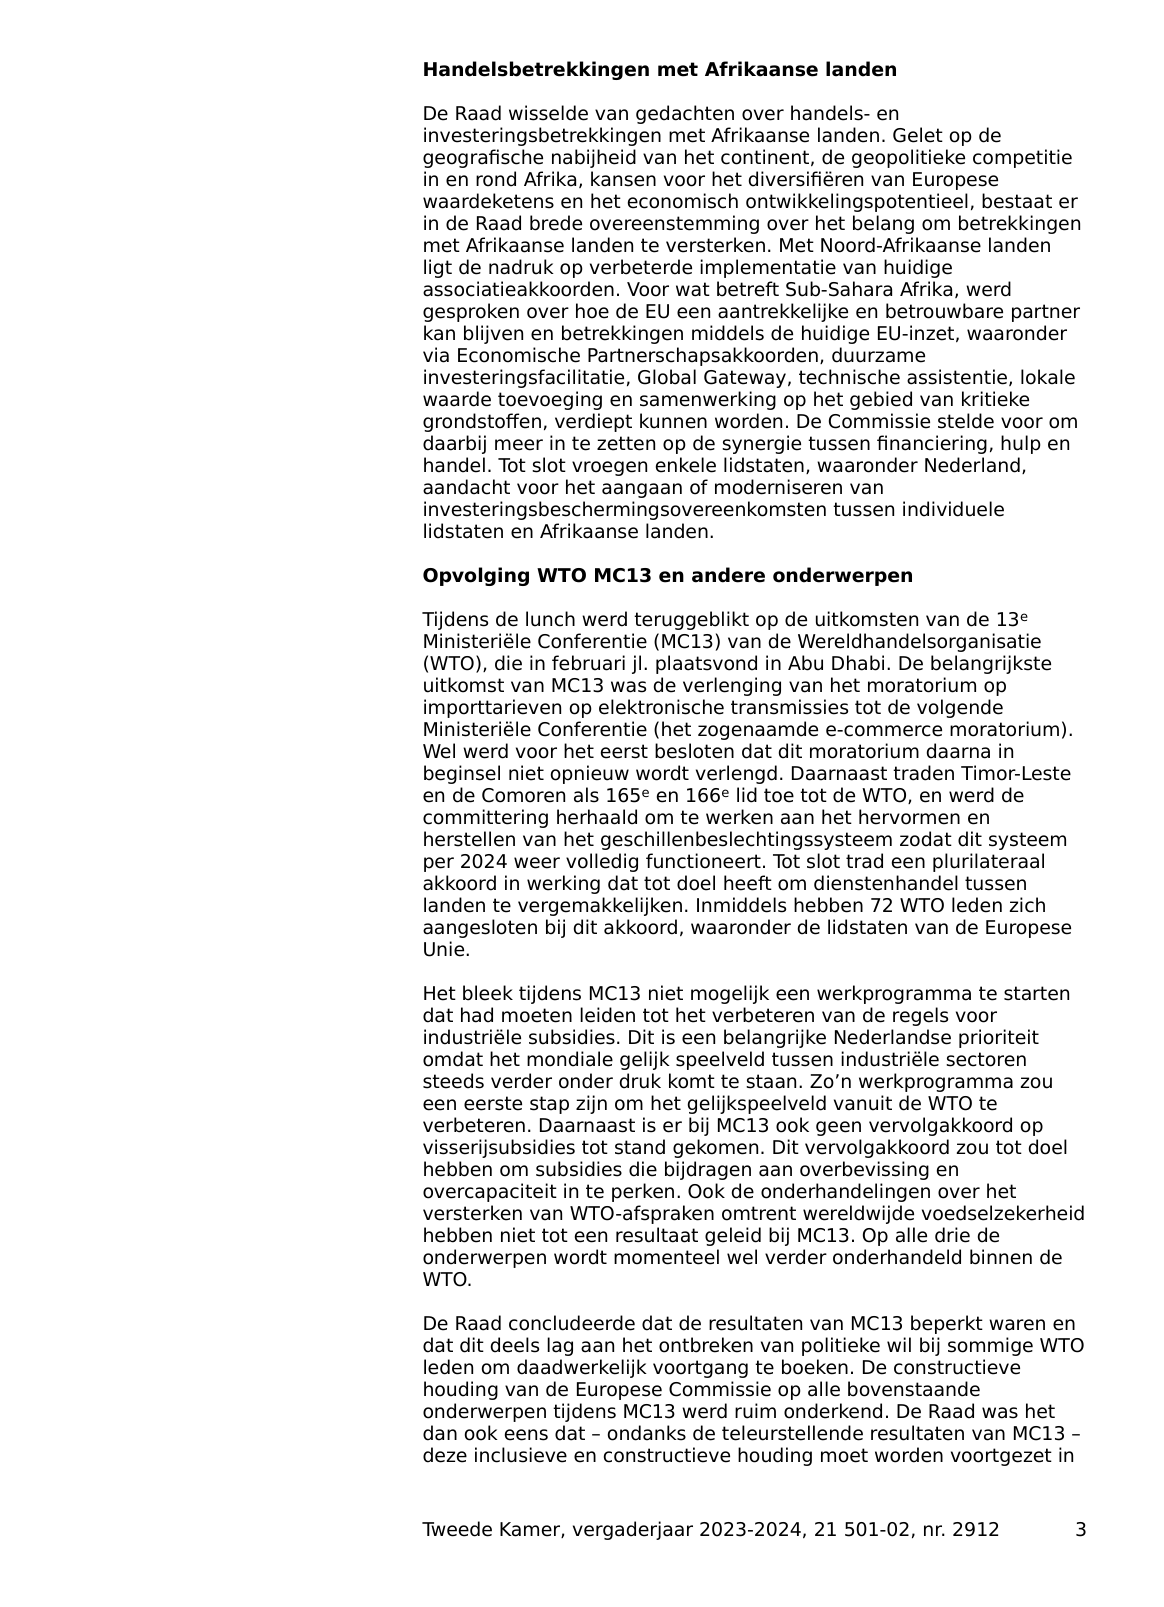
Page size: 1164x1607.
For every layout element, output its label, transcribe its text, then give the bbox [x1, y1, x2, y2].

subtitle Handelsbetrekkingen met Afrikaanse landen [422, 59, 1087, 81]
subtitle Opvolging WTO MC13 en andere onderwerpen [422, 565, 1087, 587]
text Tijdens de lunch werd teruggeblikt op de uitkomsten van de 13e Ministeriële Conferentie (MC13) van de Wereldhandelsorganisatie (WTO), die in februari jl. plaatsvond in Abu Dhabi. De belangrijkste uitkomst van MC13 was de verlenging van het moratorium op importtarieven op elektronische transmissies tot de volgende Ministeriële Conferentie (het zogenaamde e-commerce moratorium). Wel werd voor het eerst besloten dat dit moratorium daarna in beginsel niet opnieuw wordt verlengd. Daarnaast traden Timor-Leste en de Comoren als 165e en 166e lid toe tot de WTO, en werd de committering herhaald om te werken aan het hervormen en herstellen van het geschillenbeslechtingssysteem zodat dit systeem per 2024 weer volledig functioneert. Tot slot trad een plurilateraal akkoord in werking dat tot doel heeft om dienstenhandel tussen landen te vergemakkelijken. Inmiddels hebben 72 WTO leden zich aangesloten bij dit akkoord, waaronder de lidstaten van de Europese Unie. [422, 609, 1087, 961]
text De Raad concludeerde dat de resultaten van MC13 beperkt waren en dat dit deels lag aan het ontbreken van politieke wil bij sommige WTO leden om daadwerkelijk voortgang te boeken. De constructieve houding van de Europese Commissie op alle bovenstaande onderwerpen tijdens MC13 werd ruim onderkend. De Raad was het dan ook eens dat – ondanks de teleurstellende resultaten van MC13 – deze inclusieve en constructieve houding moet worden voortgezet in [422, 1313, 1087, 1467]
text Het bleek tijdens MC13 niet mogelijk een werkprogramma te starten dat had moeten leiden tot het verbeteren van de regels voor industriële subsidies. Dit is een belangrijke Nederlandse prioriteit omdat het mondiale gelijk speelveld tussen industriële sectoren steeds verder onder druk komt te staan. Zo’n werkprogramma zou een eerste stap zijn om het gelijkspeelveld vanuit de WTO te verbeteren. Daarnaast is er bij MC13 ook geen vervolgakkoord op visserijsubsidies tot stand gekomen. Dit vervolgakkoord zou tot doel hebben om subsidies die bijdragen aan overbevissing en overcapaciteit in te perken. Ook de onderhandelingen over het versterken van WTO-afspraken omtrent wereldwijde voedselzekerheid hebben niet tot een resultaat geleid bij MC13. Op alle drie de onderwerpen wordt momenteel wel verder onderhandeld binnen de WTO. [422, 983, 1087, 1291]
text De Raad wisselde van gedachten over handels- en investeringsbetrekkingen met Afrikaanse landen. Gelet op de geografische nabijheid van het continent, de geopolitieke competitie in en rond Afrika, kansen voor het diversifiëren van Europese waardeketens en het economisch ontwikkelingspotentieel, bestaat er in de Raad brede overeenstemming over het belang om betrekkingen met Afrikaanse landen te versterken. Met Noord-Afrikaanse landen ligt de nadruk op verbeterde implementatie van huidige associatieakkoorden. Voor wat betreft Sub-Sahara Afrika, werd gesproken over hoe de EU een aantrekkelijke en betrouwbare partner kan blijven en betrekkingen middels de huidige EU-inzet, waaronder via Economische Partnerschapsakkoorden, duurzame investeringsfacilitatie, Global Gateway, technische assistentie, lokale waarde toevoeging en samenwerking op het gebied van kritieke grondstoffen, verdiept kunnen worden. De Commissie stelde voor om daarbij meer in te zetten op de synergie tussen financiering, hulp en handel. Tot slot vroegen enkele lidstaten, waaronder Nederland, aandacht voor het aangaan of moderniseren van investeringsbeschermingsovereenkomsten tussen individuele lidstaten en Afrikaanse landen. [422, 103, 1087, 543]
